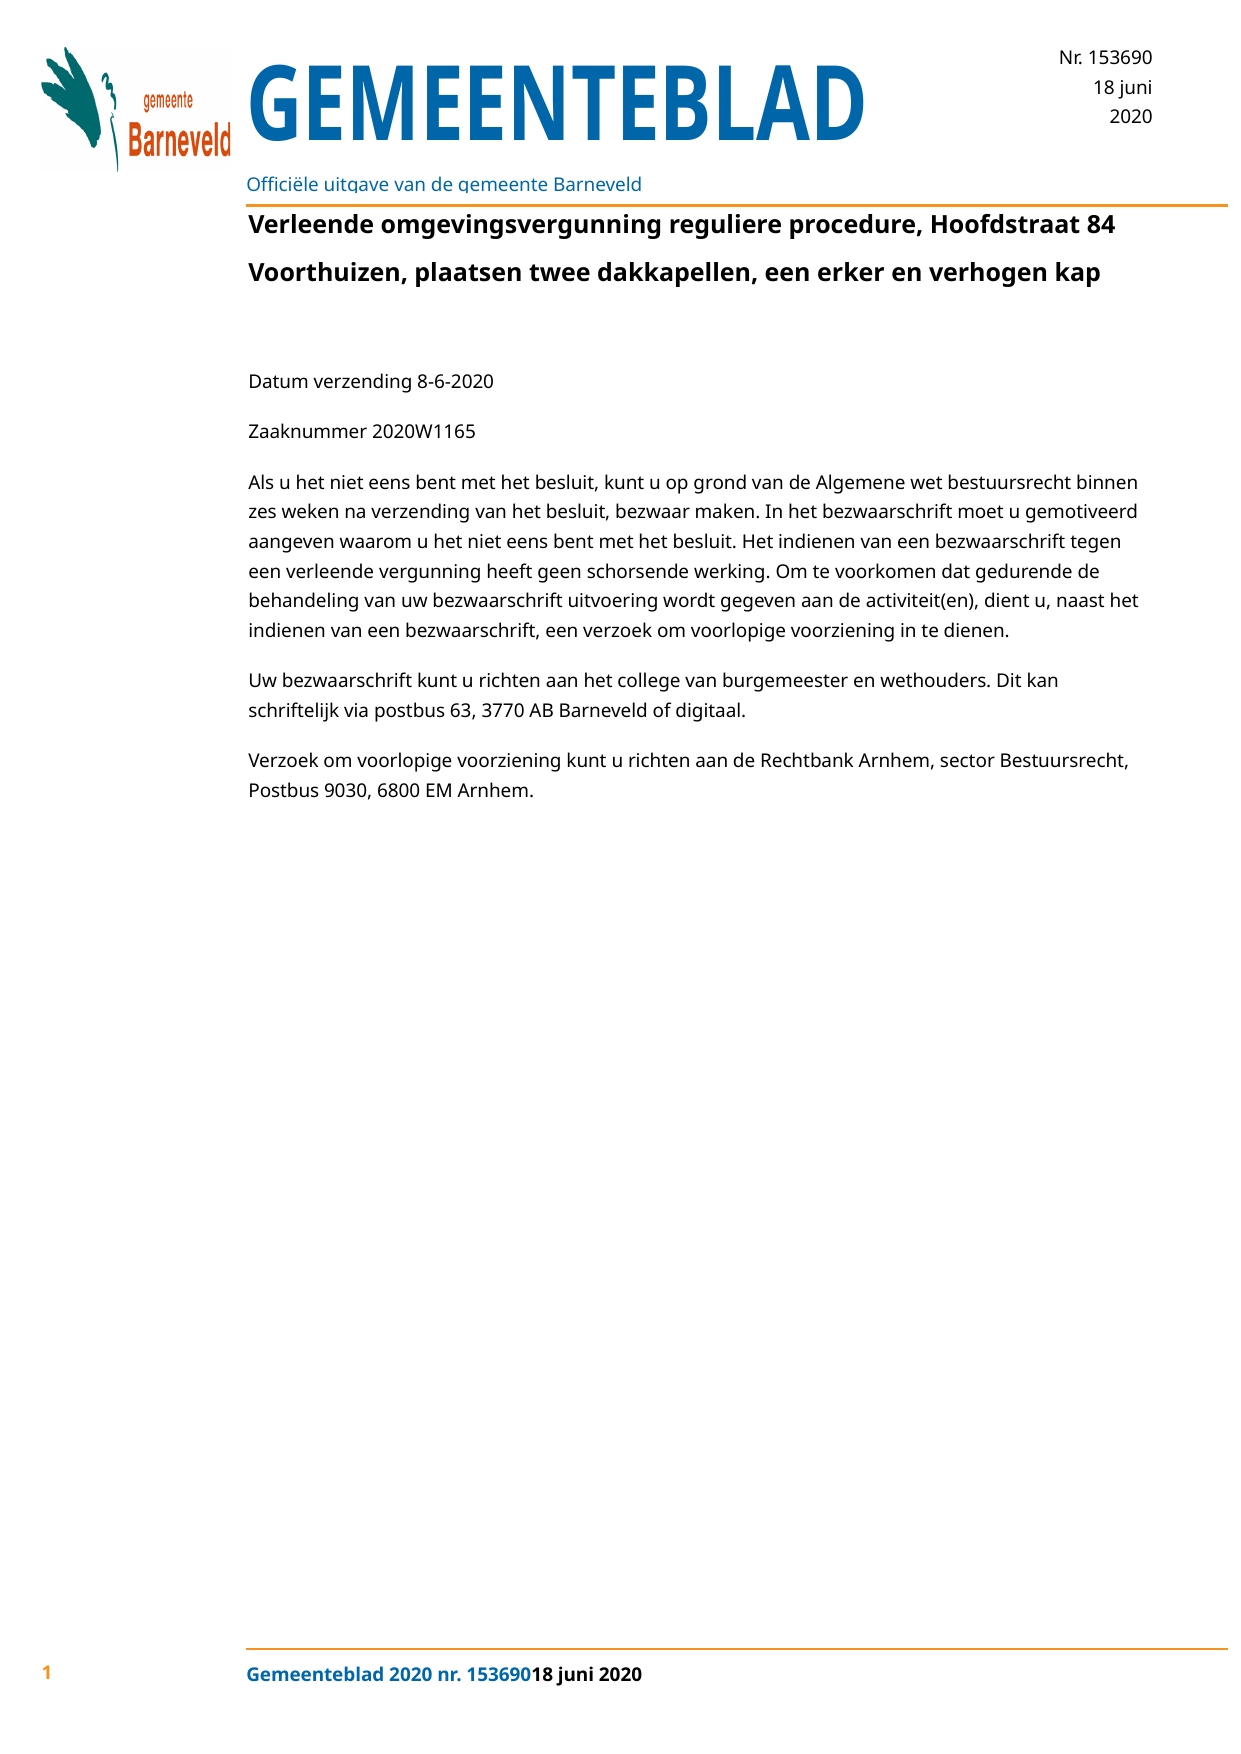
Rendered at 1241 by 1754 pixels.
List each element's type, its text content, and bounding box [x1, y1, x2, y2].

text Datum verzending 8-6-2020 [248, 368, 1152, 394]
text Verzoek om voorlopige voorziening kunt u richten aan de Rechtbank Arnhem, sector Bestuursrecht, Postbus 9030, 6800 EM Arnhem. [248, 747, 1152, 803]
text Uw bezwaarschrift kunt u richten aan het college van burgemeester en wethouders. Dit kan schriftelijk via postbus 63, 3770 AB Barneveld of digitaal. [248, 667, 1152, 723]
text Zaaknummer 2020W1165 [248, 419, 1152, 444]
picture [41, 47, 231, 172]
text Als u het niet eens bent met het besluit, kunt u op grond van de Algemene wet bestuursrecht binnen zes weken na verzending van het besluit, bezwaar maken. In het bezwaarschrift moet u gemotiveerd aangeven waarom u het niet eens bent met het besluit. Het indienen van een bezwaarschrift tegen een verleende vergunning heeft geen schorsende werking. Om te voorkomen dat gedurende de behandeling van uw bezwaarschrift uitvoering wordt gegeven aan de activiteit(en), dient u, naast het indienen van een bezwaarschrift, een verzoek om voorlopige voorziening in te dienen. [248, 469, 1152, 643]
text Verleende omgevingsvergunning reguliere procedure, Hoofdstraat 84 Voorthuizen, plaatsen twee dakkapellen, een erker en verhogen kap [248, 207, 1152, 288]
